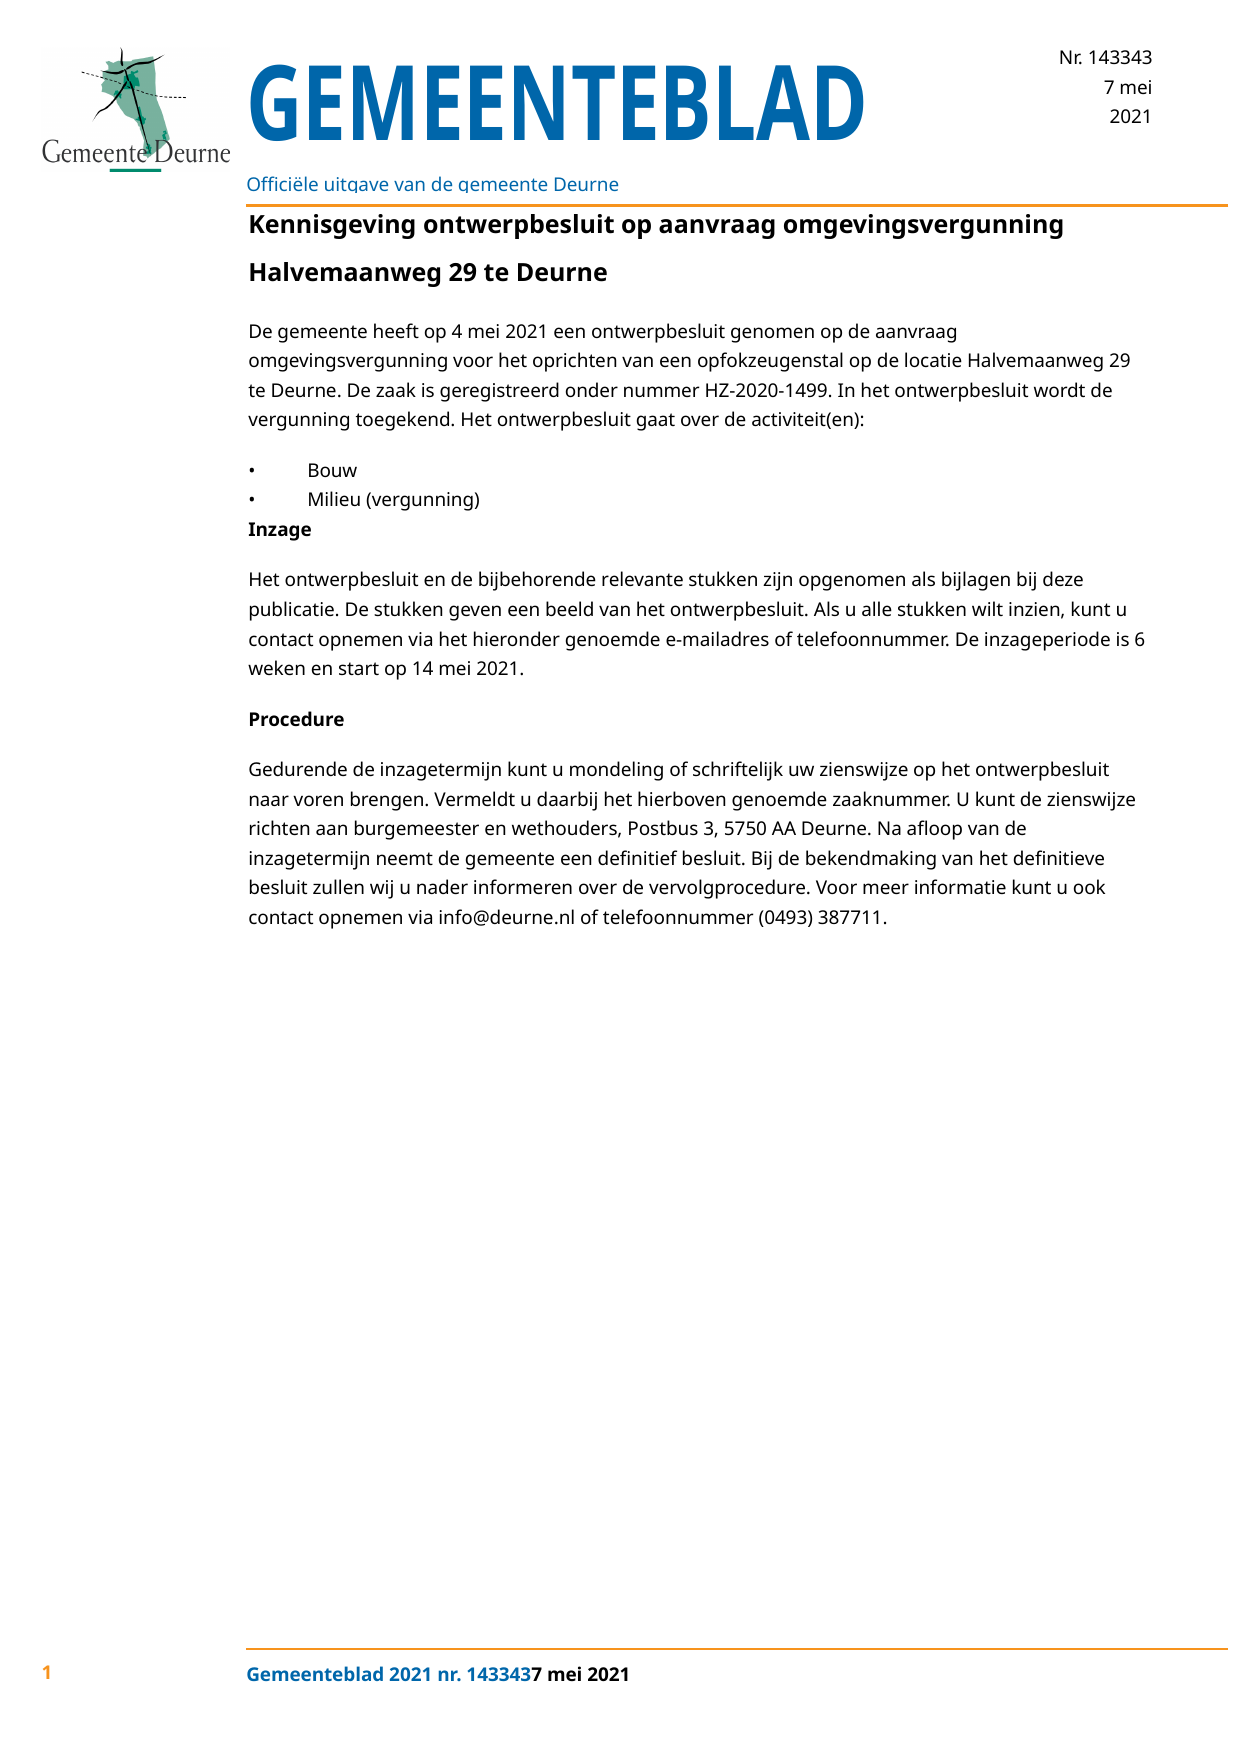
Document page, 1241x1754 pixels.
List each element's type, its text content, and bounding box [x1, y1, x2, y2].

picture [41, 47, 231, 172]
text Het ontwerpbesluit en de bijbehorende relevante stukken zijn opgenomen als bijlagen bij deze publicatie. De stukken geven een beeld van het ontwerpbesluit. Als u alle stukken wilt inzien, kunt u contact opnemen via het hieronder genoemde e-mailadres of telefoonnummer. De inzageperiode is 6 weken en start op 14 mei 2021. [248, 567, 1152, 681]
text Kennisgeving ontwerpbesluit op aanvraag omgevingsvergunning Halvemaanweg 29 te Deurne [248, 207, 1152, 288]
list Bouw [248, 457, 1152, 483]
text De gemeente heeft op 4 mei 2021 een ontwerpbesluit genomen op de aanvraag omgevingsvergunning voor het oprichten van een opfokzeugenstal op de locatie Halvemaanweg 29 te Deurne. De zaak is geregistreerd onder nummer HZ-2020-1499. In het ontwerpbesluit wordt de vergunning toegekend. Het ontwerpbesluit gaat over de activiteit(en): [248, 318, 1152, 432]
text Procedure [248, 706, 1152, 732]
list Milieu (vergunning) [248, 487, 1152, 512]
text Gedurende de inzagetermijn kunt u mondeling of schriftelijk uw zienswijze op het ontwerpbesluit naar voren brengen. Vermeldt u daarbij het hierboven genoemde zaaknummer. U kunt de zienswijze richten aan burgemeester en wethouders, Postbus 3, 5750 AA Deurne. Na afloop van de inzagetermijn neemt de gemeente een definitief besluit. Bij de bekendmaking van het definitieve besluit zullen wij u nader informeren over de vervolgprocedure. Voor meer informatie kunt u ook contact opnemen via info@deurne.nl of telefoonnummer (0493) 387711. [248, 756, 1152, 930]
text Inzage [248, 516, 1152, 542]
